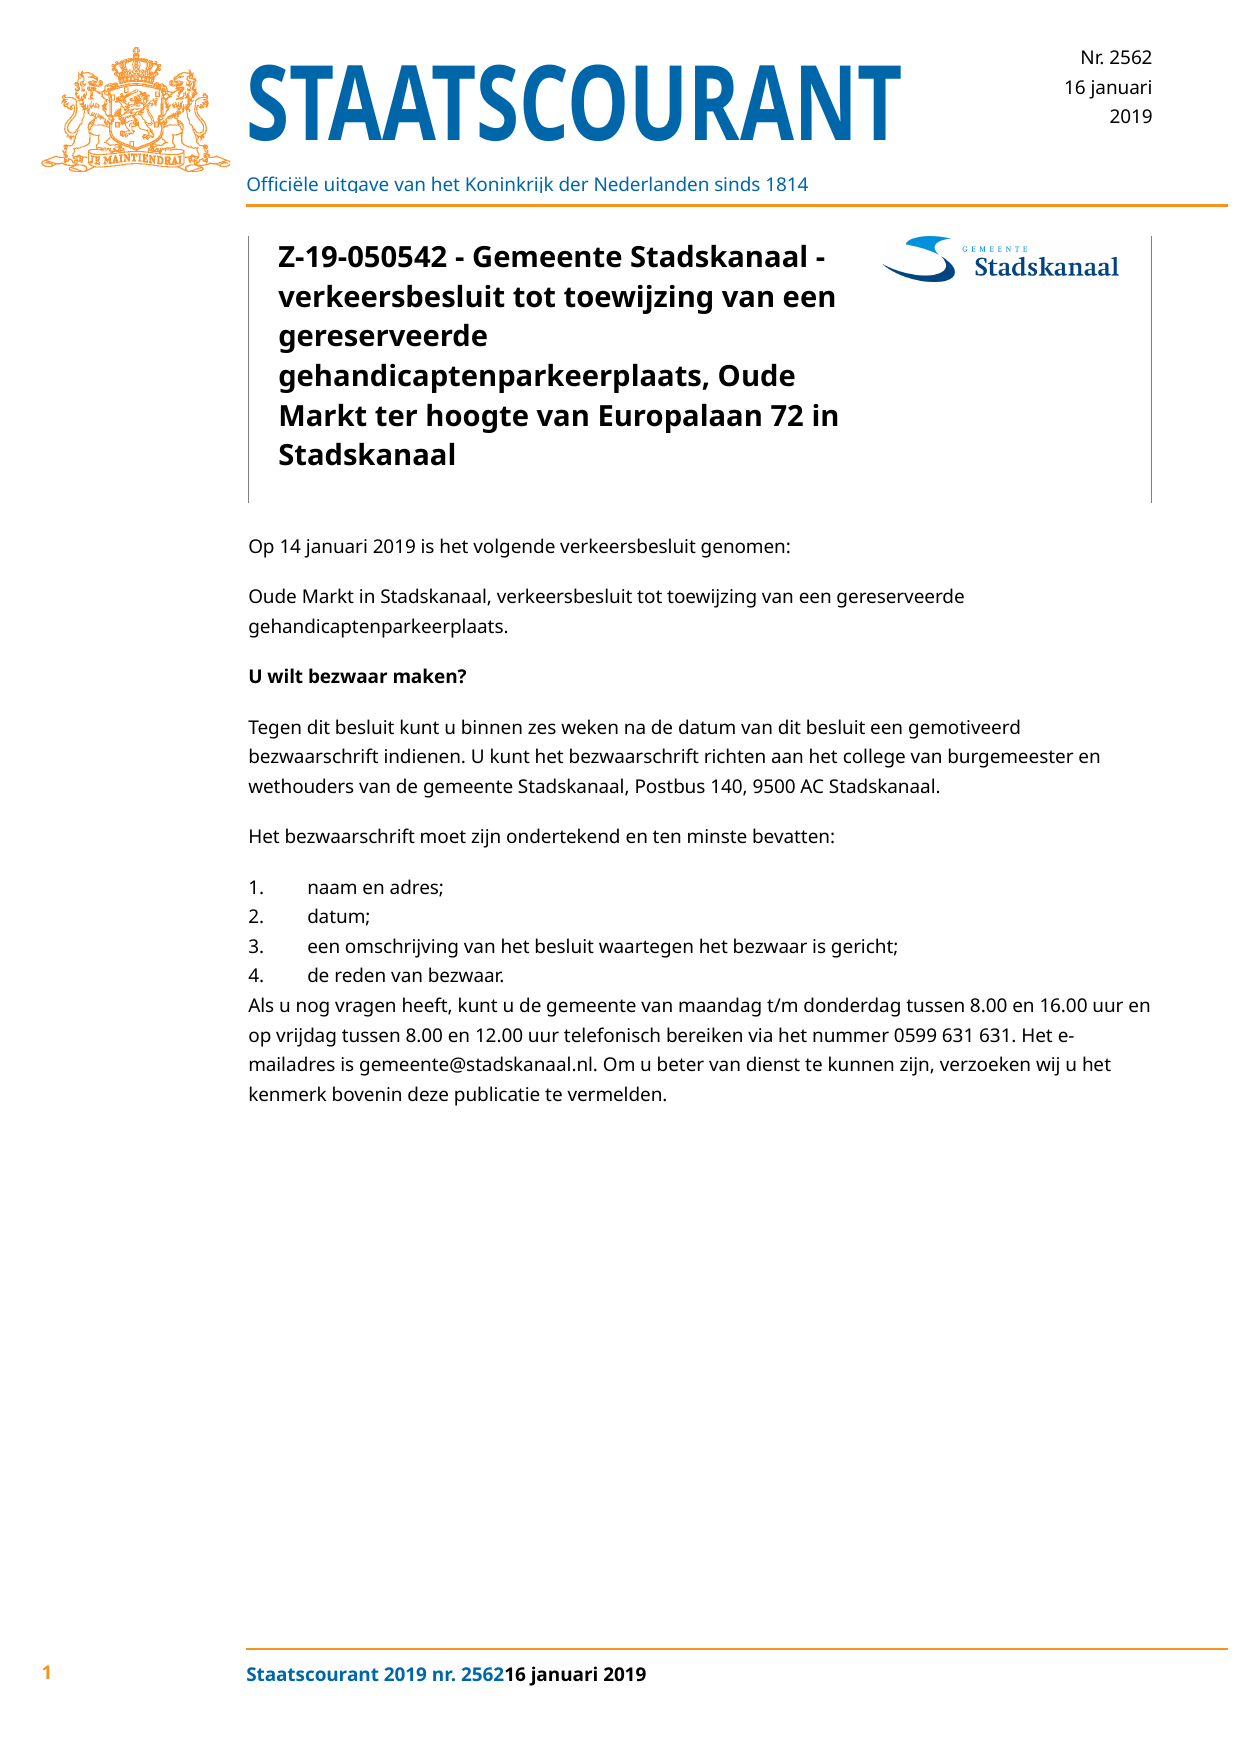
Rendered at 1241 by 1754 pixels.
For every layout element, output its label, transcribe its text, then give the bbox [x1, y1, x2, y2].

text Op 14 januari 2019 is het volgende verkeersbesluit genomen: [248, 533, 1152, 559]
picture [41, 47, 231, 172]
table_header [850, 236, 1151, 503]
list datum; [248, 903, 1152, 929]
picture [882, 236, 1119, 282]
list naam en adres; [248, 874, 1152, 899]
text Als u nog vragen heeft, kunt u de gemeente van maandag t/m donderdag tussen 8.00 en 16.00 uur en op vrijdag tussen 8.00 en 12.00 uur telefonisch bereiken via het nummer 0599 631 631. Het e-mailadres is gemeente@stadskanaal.nl. Om u beter van dienst te kunnen zijn, verzoeken wij u het kenmerk bovenin deze publicatie te vermelden. [248, 992, 1152, 1107]
text Het bezwaarschrift moet zijn ondertekend en ten minste bevatten: [248, 823, 1152, 849]
table_header Z-19-050542 - Gemeente Stadskanaal - verkeersbesluit tot toewijzing van een gereserveerde gehandicaptenparkeerplaats, Oude Markt ter hoogte van Europalaan 72 in Stadskanaal [249, 236, 850, 503]
text Oude Markt in Stadskanaal, verkeersbesluit tot toewijzing van een gereserveerde gehandicaptenparkeerplaats. [248, 583, 1152, 639]
list de reden van bezwaar. [248, 963, 1152, 988]
text U wilt bezwaar maken? [248, 663, 1152, 689]
list een omschrijving van het besluit waartegen het bezwaar is gericht; [248, 933, 1152, 959]
text Tegen dit besluit kunt u binnen zes weken na de datum van dit besluit een gemotiveerd bezwaarschrift indienen. U kunt het bezwaarschrift richten aan het college van burgemeester en wethouders van de gemeente Stadskanaal, Postbus 140, 9500 AC Stadskanaal. [248, 714, 1152, 799]
